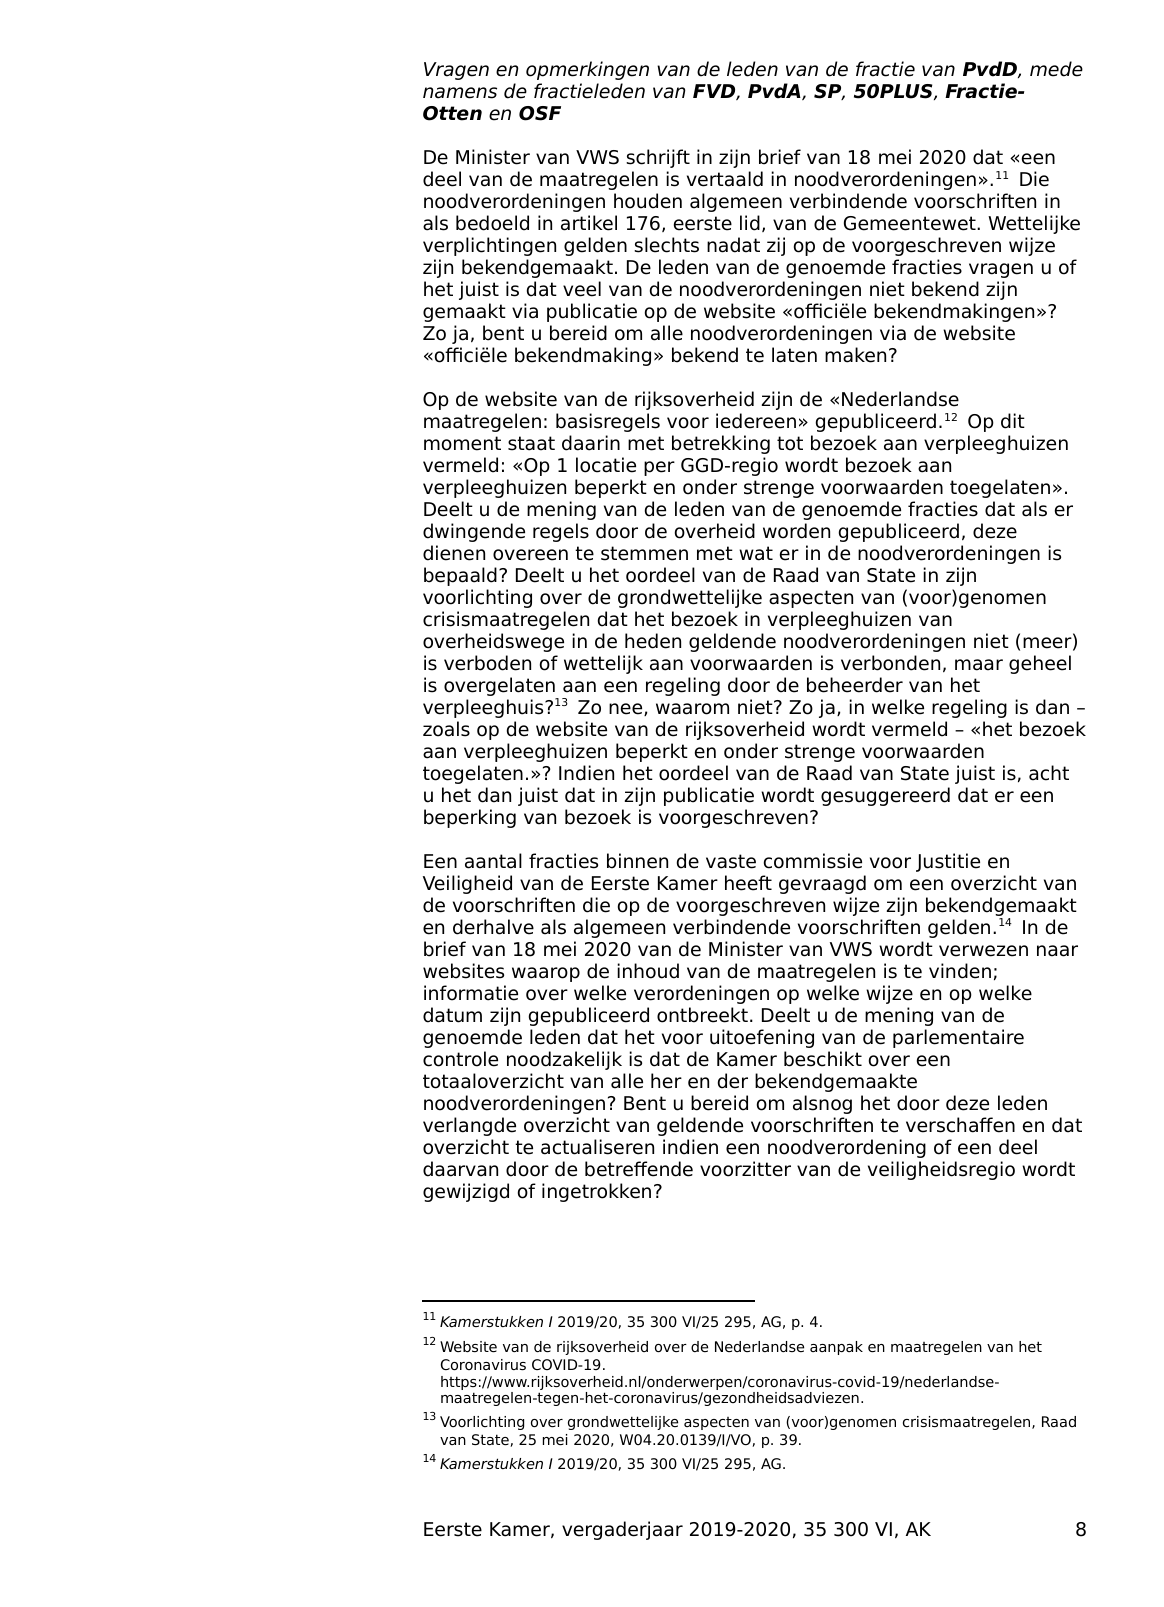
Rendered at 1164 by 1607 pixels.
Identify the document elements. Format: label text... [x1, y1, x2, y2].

text Op de website van de rijksoverheid zijn de «Nederlandse maatregelen: basisregels voor iedereen» gepubliceerd. Op dit moment staat daarin met betrekking tot bezoek aan verpleeghuizen vermeld: «Op 1 locatie per GGD-regio wordt bezoek aan verpleeghuizen beperkt en onder strenge voorwaarden toegelaten». Deelt u de mening van de leden van de genoemde fracties dat als er dwingende regels door de overheid worden gepubliceerd, deze dienen overeen te stemmen met wat er in de noodverordeningen is bepaald? Deelt u het oordeel van de Raad van State in zijn voorlichting over de grondwettelijke aspecten van (voor)genomen crisismaatregelen dat het bezoek in verpleeghuizen van overheidswege in de heden geldende noodverordeningen niet (meer) is verboden of wettelijk aan voorwaarden is verbonden, maar geheel is overgelaten aan een regeling door de beheerder van het verpleeghuis? Zo nee, waarom niet? Zo ja, in welke regeling is dan – zoals op de website van de rijksoverheid wordt vermeld – «het bezoek aan verpleeghuizen beperkt en onder strenge voorwaarden toegelaten.»? Indien het oordeel van de Raad van State juist is, acht u het dan juist dat in zijn publicatie wordt gesuggereerd dat er een beperking van bezoek is voorgeschreven? [422, 389, 1087, 829]
subtitle Vragen en opmerkingen van de leden van de fractie van PvdD, mede namens de fractieleden van FVD, PvdA, SP, 50PLUS, Fractie-Otten en OSF [422, 59, 1087, 125]
text Kamerstukken I 2019/20, 35 300 VI/25 295, AG, p. 4. [422, 1310, 1087, 1332]
text Voorlichting over grondwettelijke aspecten van (voor)genomen crisismaatregelen, Raad van State, 25 mei 2020, W04.20.0139/I/VO, p. 39. [422, 1410, 1087, 1449]
text Een aantal fracties binnen de vaste commissie voor Justitie en Veiligheid van de Eerste Kamer heeft gevraagd om een overzicht van de voorschriften die op de voorgeschreven wijze zijn bekendgemaakt en derhalve als algemeen verbindende voorschriften gelden. In de brief van 18 mei 2020 van de Minister van VWS wordt verwezen naar websites waarop de inhoud van de maatregelen is te vinden; informatie over welke verordeningen op welke wijze en op welke datum zijn gepubliceerd ontbreekt. Deelt u de mening van de genoemde leden dat het voor uitoefening van de parlementaire controle noodzakelijk is dat de Kamer beschikt over een totaaloverzicht van alle her en der bekendgemaakte noodverordeningen? Bent u bereid om alsnog het door deze leden verlangde overzicht van geldende voorschriften te verschaffen en dat overzicht te actualiseren indien een noodverordening of een deel daarvan door de betreffende voorzitter van de veiligheidsregio wordt gewijzigd of ingetrokken? [422, 851, 1087, 1203]
text De Minister van VWS schrijft in zijn brief van 18 mei 2020 dat «een deel van de maatregelen is vertaald in noodverordeningen». Die noodverordeningen houden algemeen verbindende voorschriften in als bedoeld in artikel 176, eerste lid, van de Gemeentewet. Wettelijke verplichtingen gelden slechts nadat zij op de voorgeschreven wijze zijn bekendgemaakt. De leden van de genoemde fracties vragen u of het juist is dat veel van de noodverordeningen niet bekend zijn gemaakt via publicatie op de website «officiële bekendmakingen»? Zo ja, bent u bereid om alle noodverordeningen via de website «officiële bekendmaking» bekend te laten maken? [422, 147, 1087, 367]
text Kamerstukken I 2019/20, 35 300 VI/25 295, AG. [422, 1452, 1087, 1474]
text Website van de rijksoverheid over de Nederlandse aanpak en maatregelen van het Coronavirus COVID-19. https://www.rijksoverheid.nl/onderwerpen/coronavirus-covid-19/nederlandse-maatregelen-tegen-het-coronavirus/gezondheidsadviezen. [422, 1335, 1087, 1407]
